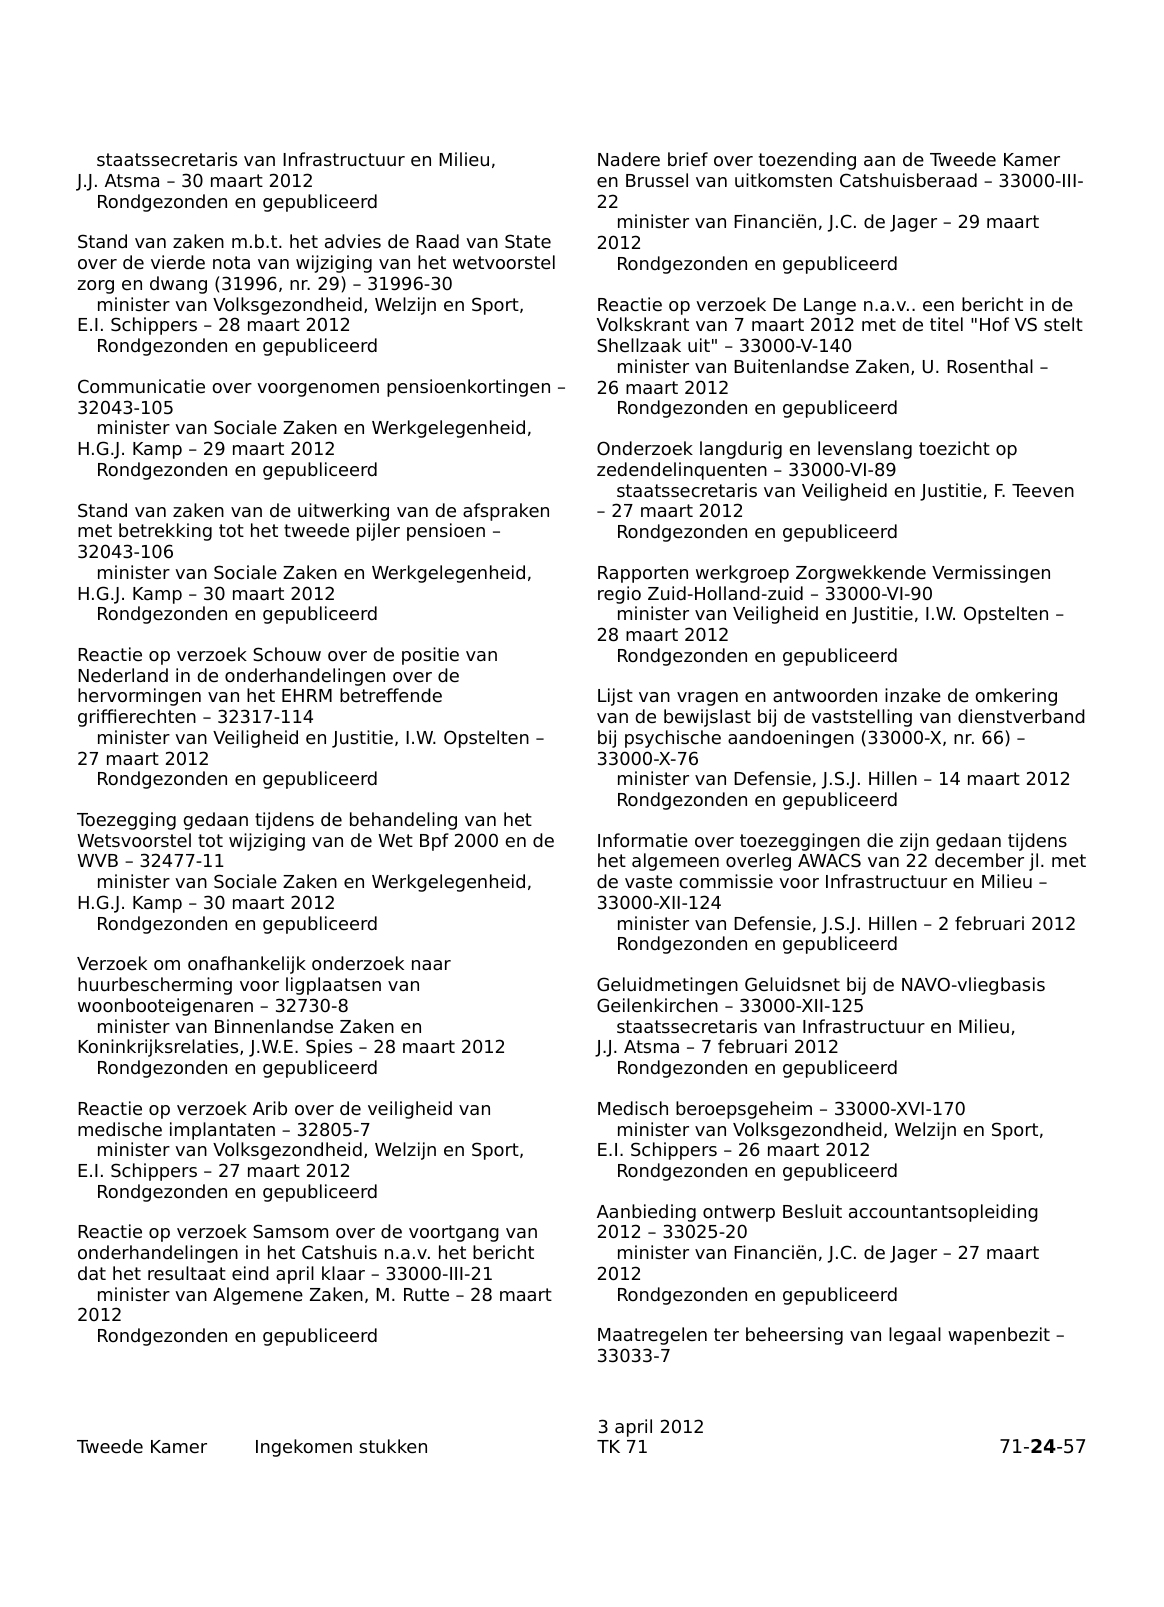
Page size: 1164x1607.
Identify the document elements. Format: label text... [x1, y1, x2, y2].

text Rondgezonden en gepubliceerd [596, 1284, 1087, 1305]
text Rondgezonden en gepubliceerd [77, 192, 567, 212]
text Rondgezonden en gepubliceerd [77, 1182, 567, 1202]
text Geluidmetingen Geluidsnet bij de NAVO-vliegbasis Geilenkirchen – 33000-XII-125 [596, 975, 1087, 1016]
text staatssecretaris van Infrastructuur en Milieu, J.J. Atsma – 30 maart 2012 [77, 150, 567, 192]
text minister van Algemene Zaken, M. Rutte – 28 maart 2012 [77, 1284, 567, 1326]
text Rondgezonden en gepubliceerd [596, 646, 1087, 666]
text Rondgezonden en gepubliceerd [596, 1058, 1087, 1079]
text Reactie op verzoek Schouw over de positie van Nederland in de onderhandelingen over de hervormingen van het EHRM betreffende griffierechten – 32317-114 [77, 645, 567, 728]
text minister van Binnenlandse Zaken en Koninkrijksrelaties, J.W.E. Spies – 28 maart 2012 [77, 1016, 567, 1058]
text minister van Veiligheid en Justitie, I.W. Opstelten – 28 maart 2012 [596, 604, 1087, 646]
text Stand van zaken van de uitwerking van de afspraken met betrekking tot het tweede pijler pensioen – 32043-106 [77, 500, 567, 563]
text Rondgezonden en gepubliceerd [77, 1058, 567, 1079]
text Communicatie over voorgenomen pensioenkortingen – 32043-105 [77, 377, 567, 418]
text Maatregelen ter beheersing van legaal wapenbezit – 33033-7 [596, 1325, 1087, 1367]
text minister van Defensie, J.S.J. Hillen – 14 maart 2012 [596, 769, 1087, 790]
text staatssecretaris van Infrastructuur en Milieu, J.J. Atsma – 7 februari 2012 [596, 1016, 1087, 1058]
text Informatie over toezeggingen die zijn gedaan tijdens het algemeen overleg AWACS van 22 december jl. met de vaste commissie voor Infrastructuur en Milieu – 33000-XII-124 [596, 831, 1087, 913]
text staatssecretaris van Veiligheid en Justitie, F. Teeven – 27 maart 2012 [596, 480, 1087, 522]
text Rondgezonden en gepubliceerd [596, 934, 1087, 955]
text minister van Veiligheid en Justitie, I.W. Opstelten – 27 maart 2012 [77, 728, 567, 769]
text Rapporten werkgroep Zorgwekkende Vermissingen regio Zuid-Holland-zuid – 33000-VI-90 [596, 563, 1087, 604]
text Medisch beroepsgeheim – 33000-XVI-170 [596, 1099, 1087, 1119]
text minister van Volksgezondheid, Welzijn en Sport, E.I. Schippers – 26 maart 2012 [596, 1119, 1087, 1161]
text Rondgezonden en gepubliceerd [77, 1326, 567, 1347]
text Rondgezonden en gepubliceerd [596, 398, 1087, 419]
text minister van Volksgezondheid, Welzijn en Sport, E.I. Schippers – 28 maart 2012 [77, 294, 567, 336]
text Verzoek om onafhankelijk onderzoek naar huurbescherming voor ligplaatsen van woonbooteigenaren – 32730-8 [77, 954, 567, 1016]
text Aanbieding ontwerp Besluit accountantsopleiding 2012 – 33025-20 [596, 1202, 1087, 1243]
text Rondgezonden en gepubliceerd [596, 790, 1087, 811]
text Rondgezonden en gepubliceerd [77, 604, 567, 625]
text Rondgezonden en gepubliceerd [77, 769, 567, 790]
text Rondgezonden en gepubliceerd [596, 1161, 1087, 1182]
text Nadere brief over toezending aan de Tweede Kamer en Brussel van uitkomsten Catshuisberaad – 33000-III-22 [596, 150, 1087, 212]
text minister van Sociale Zaken en Werkgelegenheid, H.G.J. Kamp – 30 maart 2012 [77, 872, 567, 913]
text Reactie op verzoek De Lange n.a.v.. een bericht in de Volkskrant van 7 maart 2012 met de titel "Hof VS stelt Shellzaak uit" – 33000-V-140 [596, 294, 1087, 357]
text Reactie op verzoek Samsom over de voortgang van onderhandelingen in het Catshuis n.a.v. het bericht dat het resultaat eind april klaar – 33000-III-21 [77, 1222, 567, 1284]
text Rondgezonden en gepubliceerd [77, 460, 567, 480]
text Lijst van vragen en antwoorden inzake de omkering van de bewijslast bij de vaststelling van dienstverband bij psychische aandoeningen (33000-X, nr. 66) – 33000-X-76 [596, 686, 1087, 769]
text minister van Financiën, J.C. de Jager – 27 maart 2012 [596, 1243, 1087, 1284]
text Rondgezonden en gepubliceerd [77, 913, 567, 934]
text Stand van zaken m.b.t. het advies de Raad van State over de vierde nota van wijziging van het wetvoorstel zorg en dwang (31996, nr. 29) – 31996-30 [77, 232, 567, 294]
text minister van Volksgezondheid, Welzijn en Sport, E.I. Schippers – 27 maart 2012 [77, 1140, 567, 1182]
text Rondgezonden en gepubliceerd [596, 254, 1087, 274]
text minister van Defensie, J.S.J. Hillen – 2 februari 2012 [596, 913, 1087, 934]
text Rondgezonden en gepubliceerd [77, 336, 567, 357]
text minister van Financiën, J.C. de Jager – 29 maart 2012 [596, 212, 1087, 254]
text Rondgezonden en gepubliceerd [596, 522, 1087, 543]
text Reactie op verzoek Arib over de veiligheid van medische implantaten – 32805-7 [77, 1099, 567, 1140]
text Onderzoek langdurig en levenslang toezicht op zedendelinquenten – 33000-VI-89 [596, 439, 1087, 480]
text minister van Sociale Zaken en Werkgelegenheid, H.G.J. Kamp – 30 maart 2012 [77, 563, 567, 604]
text minister van Buitenlandse Zaken, U. Rosenthal – 26 maart 2012 [596, 357, 1087, 398]
text minister van Sociale Zaken en Werkgelegenheid, H.G.J. Kamp – 29 maart 2012 [77, 418, 567, 460]
text Toezegging gedaan tijdens de behandeling van het Wetsvoorstel tot wijziging van de Wet Bpf 2000 en de WVB – 32477-11 [77, 810, 567, 872]
